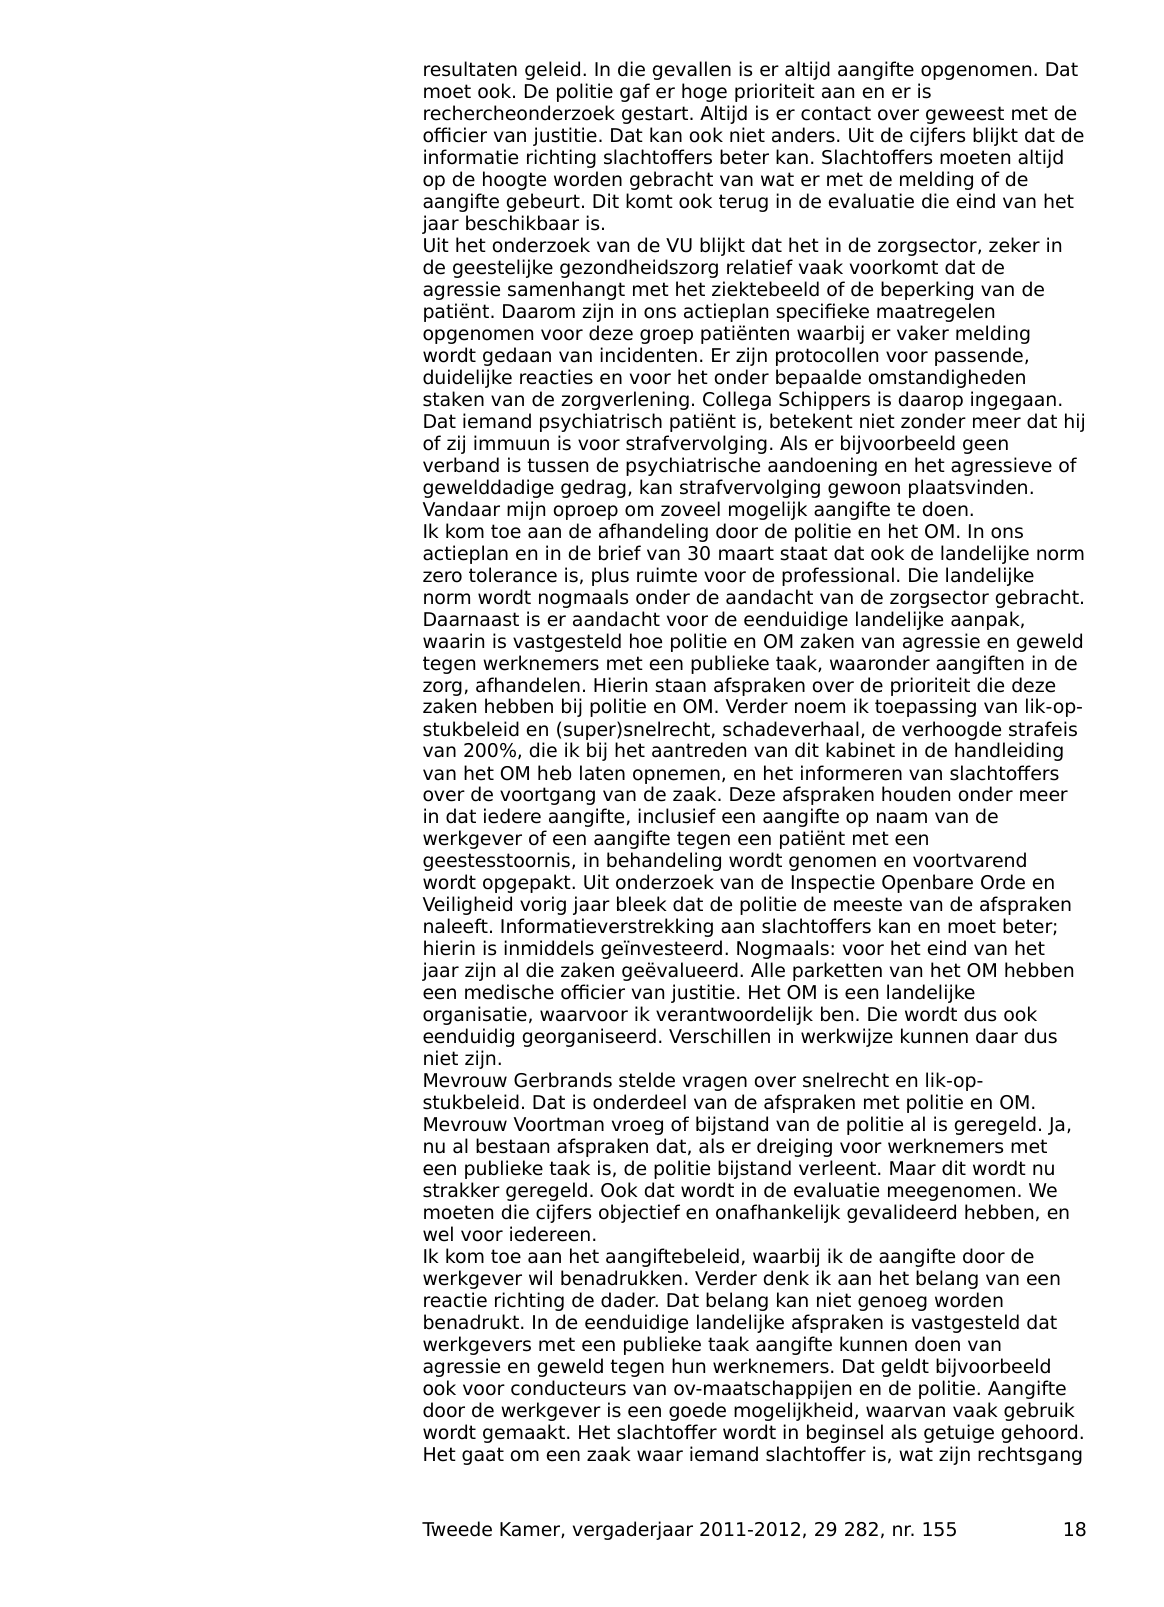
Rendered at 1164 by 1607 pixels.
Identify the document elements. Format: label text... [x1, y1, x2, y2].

text Ik kom toe aan de afhandeling door de politie en het OM. In ons actieplan en in de brief van 30 maart staat dat ook de landelijke norm zero tolerance is, plus ruimte voor de professional. Die landelijke norm wordt nogmaals onder de aandacht van de zorgsector gebracht. Daarnaast is er aandacht voor de eenduidige landelijke aanpak, waarin is vastgesteld hoe politie en OM zaken van agressie en geweld tegen werknemers met een publieke taak, waaronder aangiften in de zorg, afhandelen. Hierin staan afspraken over de prioriteit die deze zaken hebben bij politie en OM. Verder noem ik toepassing van lik-op-stukbeleid en (super)snelrecht, schadeverhaal, de verhoogde strafeis van 200%, die ik bij het aantreden van dit kabinet in de handleiding van het OM heb laten opnemen, en het informeren van slachtoffers over de voortgang van de zaak. Deze afspraken houden onder meer in dat iedere aangifte, inclusief een aangifte op naam van de werkgever of een aangifte tegen een patiënt met een geestesstoornis, in behandeling wordt genomen en voortvarend wordt opgepakt. Uit onderzoek van de Inspectie Openbare Orde en Veiligheid vorig jaar bleek dat de politie de meeste van de afspraken naleeft. Informatieverstrekking aan slachtoffers kan en moet beter; hierin is inmiddels geïnvesteerd. Nogmaals: voor het eind van het jaar zijn al die zaken geëvalueerd. Alle parketten van het OM hebben een medische officier van justitie. Het OM is een landelijke organisatie, waarvoor ik verantwoordelijk ben. Die wordt dus ook eenduidig georganiseerd. Verschillen in werkwijze kunnen daar dus niet zijn. [422, 521, 1087, 1070]
text Ik kom toe aan het aangiftebeleid, waarbij ik de aangifte door de werkgever wil benadrukken. Verder denk ik aan het belang van een reactie richting de dader. Dat belang kan niet genoeg worden benadrukt. In de eenduidige landelijke afspraken is vastgesteld dat werkgevers met een publieke taak aangifte kunnen doen van agressie en geweld tegen hun werknemers. Dat geldt bijvoorbeeld ook voor conducteurs van ov-maatschappijen en de politie. Aangifte door de werkgever is een goede mogelijkheid, waarvan vaak gebruik wordt gemaakt. Het slachtoffer wordt in beginsel als getuige gehoord. Het gaat om een zaak waar iemand slachtoffer is, wat zijn rechtsgang [422, 1246, 1087, 1466]
text Uit het onderzoek van de VU blijkt dat het in de zorgsector, zeker in de geestelijke gezondheidszorg relatief vaak voorkomt dat de agressie samenhangt met het ziektebeeld of de beperking van de patiënt. Daarom zijn in ons actieplan specifieke maatregelen opgenomen voor deze groep patiënten waarbij er vaker melding wordt gedaan van incidenten. Er zijn protocollen voor passende, duidelijke reacties en voor het onder bepaalde omstandigheden staken van de zorgverlening. Collega Schippers is daarop ingegaan. [422, 235, 1087, 411]
text Mevrouw Gerbrands stelde vragen over snelrecht en lik-op-stukbeleid. Dat is onderdeel van de afspraken met politie en OM. [422, 1070, 1087, 1114]
text Dat iemand psychiatrisch patiënt is, betekent niet zonder meer dat hij of zij immuun is voor strafvervolging. Als er bijvoorbeeld geen verband is tussen de psychiatrische aandoening en het agressieve of gewelddadige gedrag, kan strafvervolging gewoon plaatsvinden. Vandaar mijn oproep om zoveel mogelijk aangifte te doen. [422, 411, 1087, 521]
text resultaten geleid. In die gevallen is er altijd aangifte opgenomen. Dat moet ook. De politie gaf er hoge prioriteit aan en er is rechercheonderzoek gestart. Altijd is er contact over geweest met de officier van justitie. Dat kan ook niet anders. Uit de cijfers blijkt dat de informatie richting slachtoffers beter kan. Slachtoffers moeten altijd op de hoogte worden gebracht van wat er met de melding of de aangifte gebeurt. Dit komt ook terug in de evaluatie die eind van het jaar beschikbaar is. [422, 59, 1087, 235]
text Mevrouw Voortman vroeg of bijstand van de politie al is geregeld. Ja, nu al bestaan afspraken dat, als er dreiging voor werknemers met een publieke taak is, de politie bijstand verleent. Maar dit wordt nu strakker geregeld. Ook dat wordt in de evaluatie meegenomen. We moeten die cijfers objectief en onafhankelijk gevalideerd hebben, en wel voor iedereen. [422, 1114, 1087, 1246]
